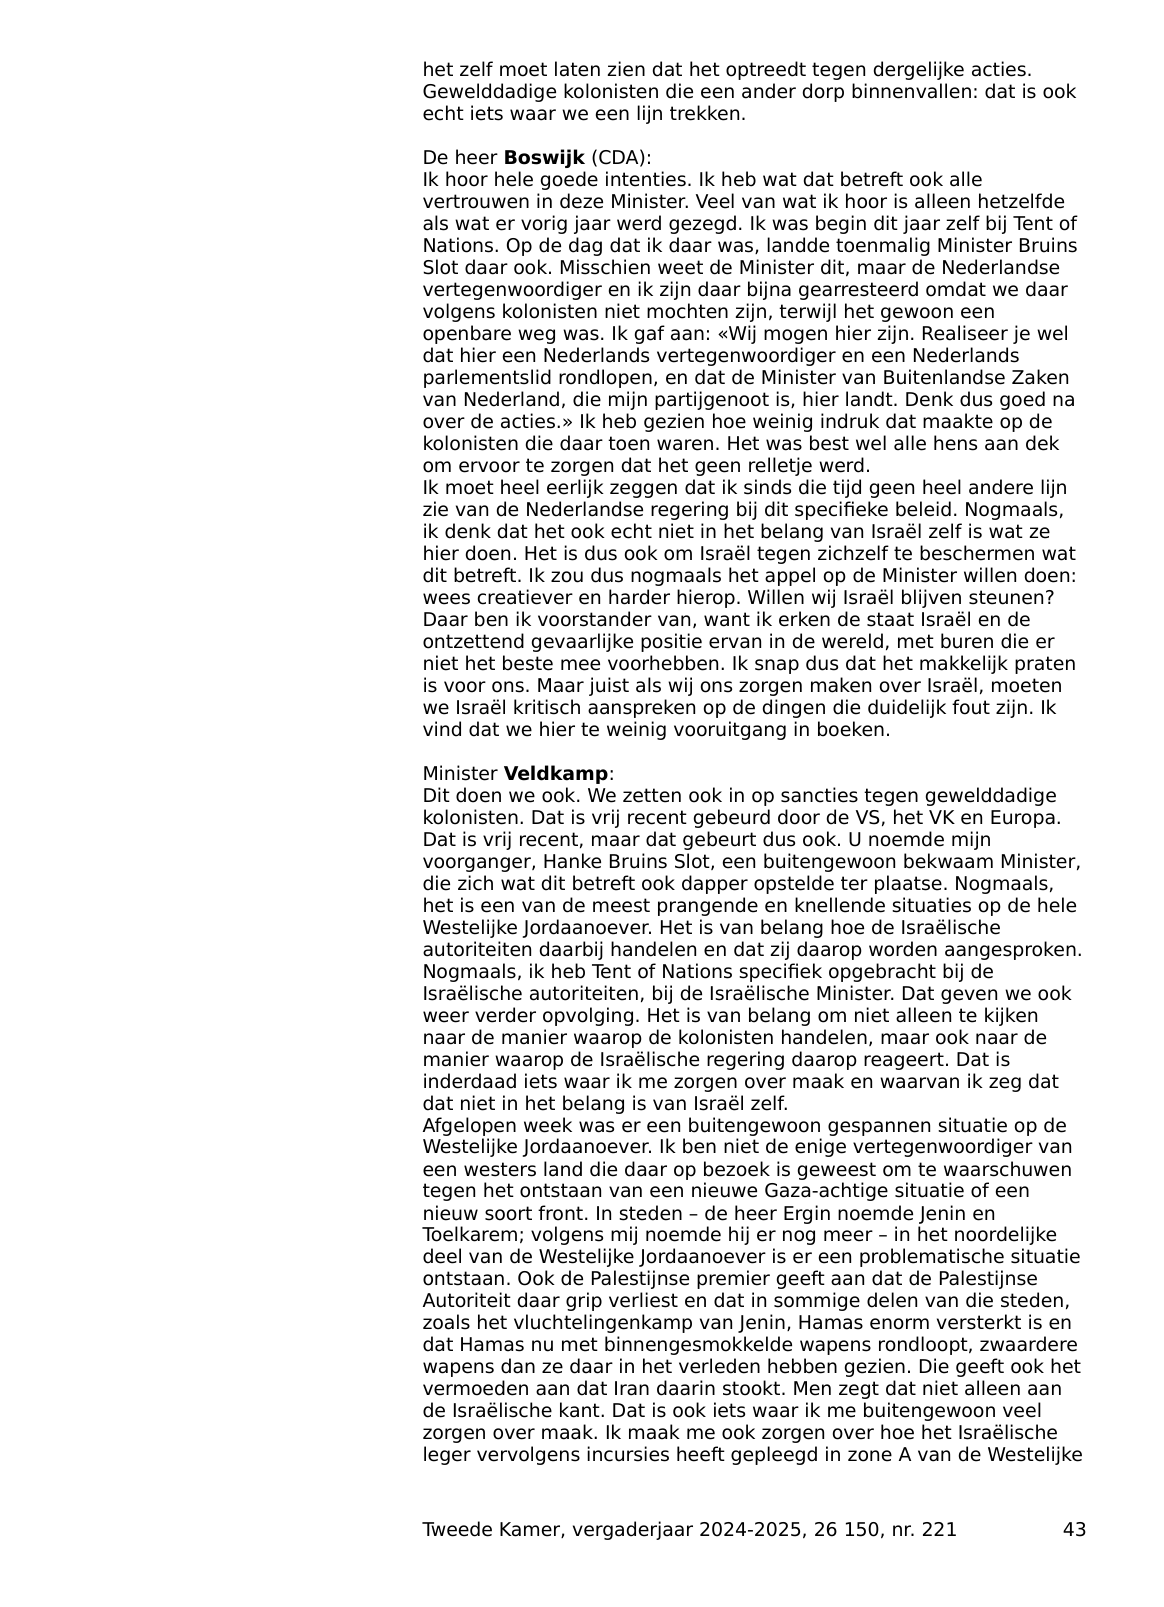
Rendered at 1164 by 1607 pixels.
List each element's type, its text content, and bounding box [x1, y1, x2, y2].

text De heer Boswijk (CDA): [422, 147, 1087, 169]
text Dit doen we ook. We zetten ook in op sancties tegen gewelddadige kolonisten. Dat is vrij recent gebeurd door de VS, het VK en Europa. Dat is vrij recent, maar dat gebeurt dus ook. U noemde mijn voorganger, Hanke Bruins Slot, een buitengewoon bekwaam Minister, die zich wat dit betreft ook dapper opstelde ter plaatse. Nogmaals, het is een van de meest prangende en knellende situaties op de hele Westelijke Jordaanoever. Het is van belang hoe de Israëlische autoriteiten daarbij handelen en dat zij daarop worden aangesproken. Nogmaals, ik heb Tent of Nations specifiek opgebracht bij de Israëlische autoriteiten, bij de Israëlische Minister. Dat geven we ook weer verder opvolging. Het is van belang om niet alleen te kijken naar de manier waarop de kolonisten handelen, maar ook naar de manier waarop de Israëlische regering daarop reageert. Dat is inderdaad iets waar ik me zorgen over maak en waarvan ik zeg dat dat niet in het belang is van Israël zelf. [422, 785, 1087, 1114]
text het zelf moet laten zien dat het optreedt tegen dergelijke acties. Gewelddadige kolonisten die een ander dorp binnenvallen: dat is ook echt iets waar we een lijn trekken. [422, 59, 1087, 125]
text Minister Veldkamp: [422, 763, 1087, 785]
text Ik moet heel eerlijk zeggen dat ik sinds die tijd geen heel andere lijn zie van de Nederlandse regering bij dit specifieke beleid. Nogmaals, ik denk dat het ook echt niet in het belang van Israël zelf is wat ze hier doen. Het is dus ook om Israël tegen zichzelf te beschermen wat dit betreft. Ik zou dus nogmaals het appel op de Minister willen doen: wees creatiever en harder hierop. Willen wij Israël blijven steunen? Daar ben ik voorstander van, want ik erken de staat Israël en de ontzettend gevaarlijke positie ervan in de wereld, met buren die er niet het beste mee voorhebben. Ik snap dus dat het makkelijk praten is voor ons. Maar juist als wij ons zorgen maken over Israël, moeten we Israël kritisch aanspreken op de dingen die duidelijk fout zijn. Ik vind dat we hier te weinig vooruitgang in boeken. [422, 477, 1087, 741]
text Ik hoor hele goede intenties. Ik heb wat dat betreft ook alle vertrouwen in deze Minister. Veel van wat ik hoor is alleen hetzelfde als wat er vorig jaar werd gezegd. Ik was begin dit jaar zelf bij Tent of Nations. Op de dag dat ik daar was, landde toenmalig Minister Bruins Slot daar ook. Misschien weet de Minister dit, maar de Nederlandse vertegenwoordiger en ik zijn daar bijna gearresteerd omdat we daar volgens kolonisten niet mochten zijn, terwijl het gewoon een openbare weg was. Ik gaf aan: «Wij mogen hier zijn. Realiseer je wel dat hier een Nederlands vertegenwoordiger en een Nederlands parlementslid rondlopen, en dat de Minister van Buitenlandse Zaken van Nederland, die mijn partijgenoot is, hier landt. Denk dus goed na over de acties.» Ik heb gezien hoe weinig indruk dat maakte op de kolonisten die daar toen waren. Het was best wel alle hens aan dek om ervoor te zorgen dat het geen relletje werd. [422, 169, 1087, 477]
text Afgelopen week was er een buitengewoon gespannen situatie op de Westelijke Jordaanoever. Ik ben niet de enige vertegenwoordiger van een westers land die daar op bezoek is geweest om te waarschuwen tegen het ontstaan van een nieuwe Gaza-achtige situatie of een nieuw soort front. In steden – de heer Ergin noemde Jenin en Toelkarem; volgens mij noemde hij er nog meer – in het noordelijke deel van de Westelijke Jordaanoever is er een problematische situatie ontstaan. Ook de Palestijnse premier geeft aan dat de Palestijnse Autoriteit daar grip verliest en dat in sommige delen van die steden, zoals het vluchtelingenkamp van Jenin, Hamas enorm versterkt is en dat Hamas nu met binnengesmokkelde wapens rondloopt, zwaardere wapens dan ze daar in het verleden hebben gezien. Die geeft ook het vermoeden aan dat Iran daarin stookt. Men zegt dat niet alleen aan de Israëlische kant. Dat is ook iets waar ik me buitengewoon veel zorgen over maak. Ik maak me ook zorgen over hoe het Israëlische leger vervolgens incursies heeft gepleegd in zone A van de Westelijke [422, 1114, 1087, 1466]
